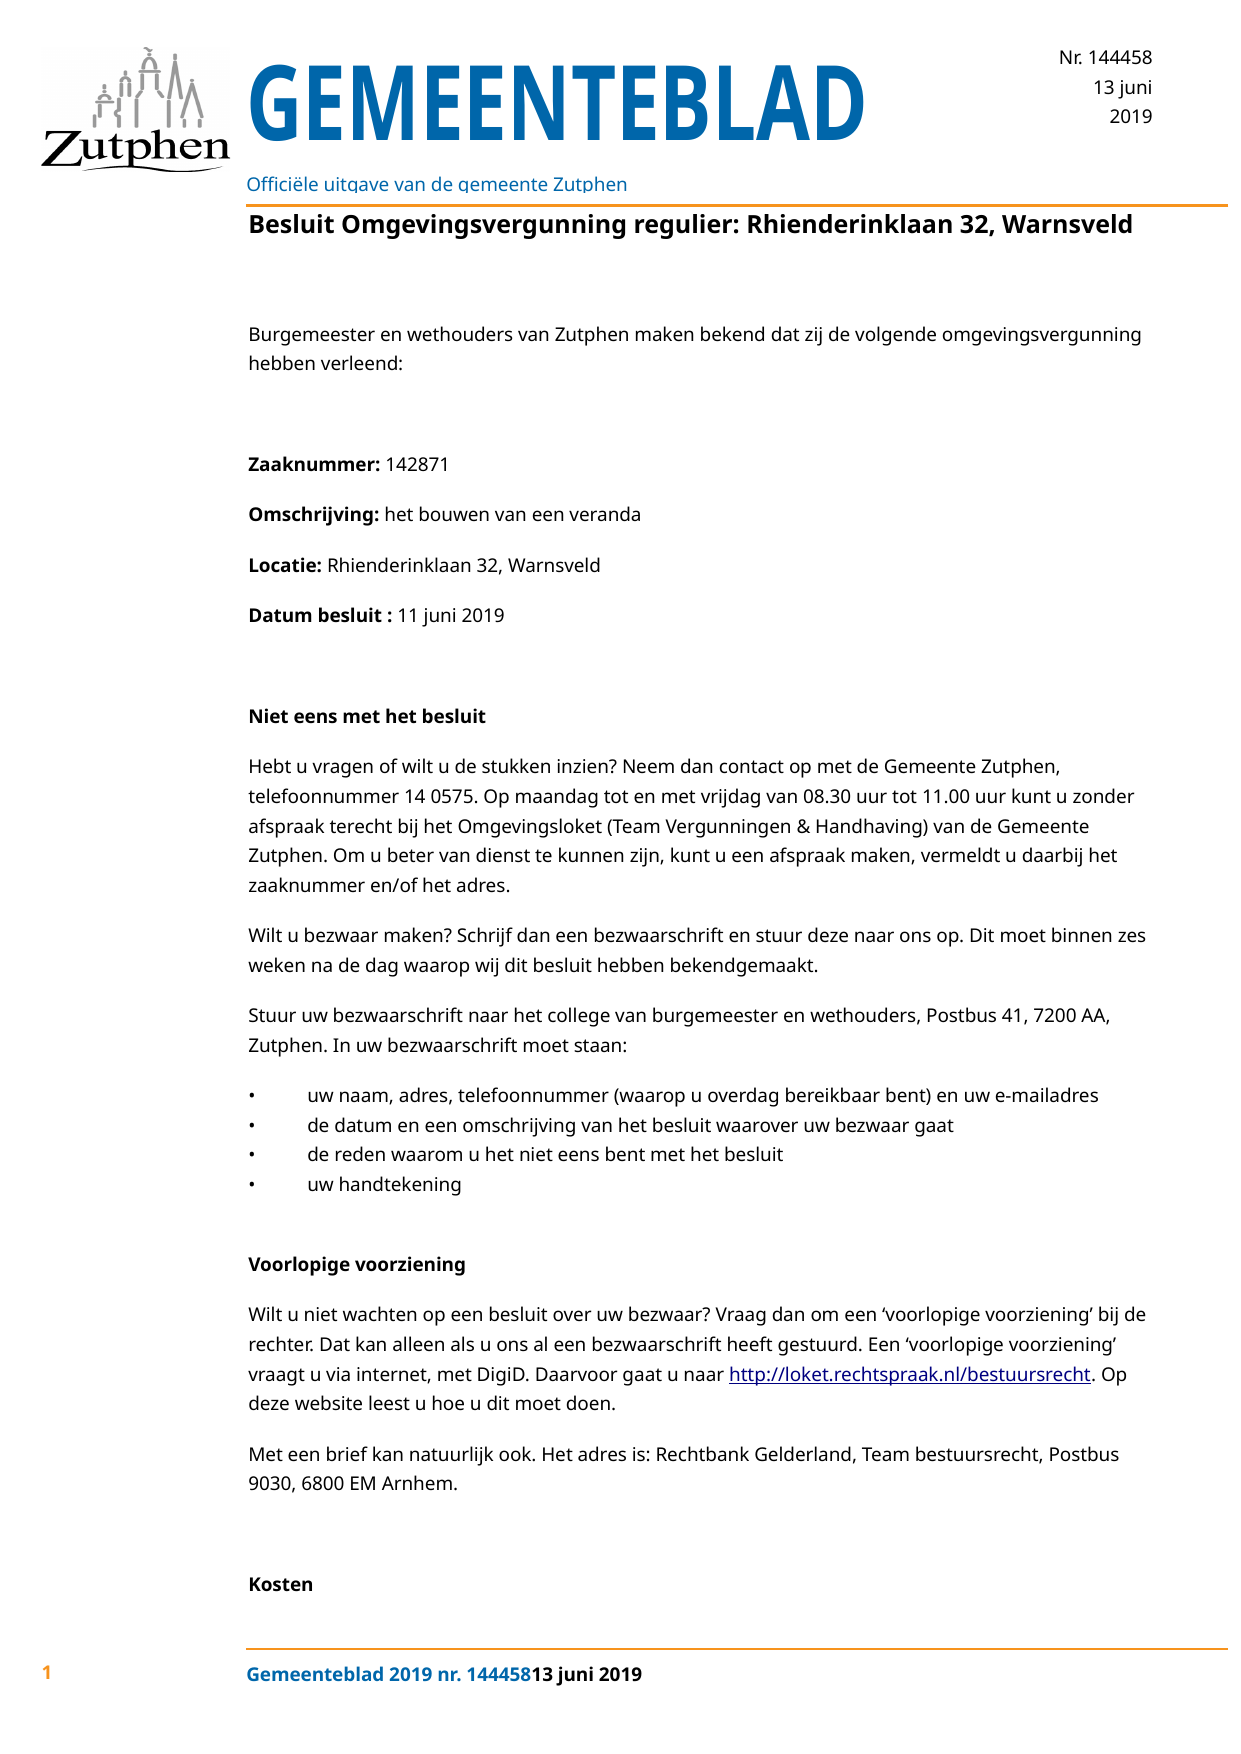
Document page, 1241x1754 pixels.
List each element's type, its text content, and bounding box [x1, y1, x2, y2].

text Wilt u bezwaar maken? Schrijf dan een bezwaarschrift en stuur deze naar ons op. Dit moet binnen zes weken na de dag waarop wij dit besluit hebben bekendgemaakt. [248, 922, 1152, 978]
list de reden waarom u het niet eens bent met het besluit [248, 1142, 1152, 1167]
list uw handtekening [248, 1171, 1152, 1197]
text Hebt u vragen of wilt u de stukken inzien? Neem dan contact op met de Gemeente Zutphen, telefoonnummer 14 0575. Op maandag tot en met vrijdag van 08.30 uur tot 11.00 uur kunt u zonder afspraak terecht bij het Omgevingsloket (Team Vergunningen & Handhaving) van de Gemeente Zutphen. Om u beter van dienst te kunnen zijn, kunt u een afspraak maken, vermeldt u daarbij het zaaknummer en/of het adres. [248, 754, 1152, 898]
picture [41, 47, 231, 172]
text Stuur uw bezwaarschrift naar het college van burgemeester en wethouders, Postbus 41, 7200 AA, Zutphen. In uw bezwaarschrift moet staan: [248, 1002, 1152, 1058]
text Besluit Omgevingsvergunning regulier: Rhienderinklaan 32, Warnsveld [248, 207, 1152, 241]
text Wilt u niet wachten op een besluit over uw bezwaar? Vraag dan om een ‘voorlopige voorziening’ bij de rechter. Dat kan alleen als u ons al een bezwaarschrift heeft gestuurd. Een ‘voorlopige voorziening’ vraagt u via internet, met DigiD. Daarvoor gaat u naar http://loket.rechtspraak.nl/bestuursrecht. Op deze website leest u hoe u dit moet doen. [248, 1302, 1152, 1416]
text Met een brief kan natuurlijk ook. Het adres is: Rechtbank Gelderland, Team bestuursrecht, Postbus 9030, 6800 EM Arnhem. [248, 1441, 1152, 1496]
text Niet eens met het besluit [248, 703, 1152, 729]
text Locatie: Rhienderinklaan 32, Warnsveld [248, 552, 1152, 578]
text Voorlopige voorziening [248, 1251, 1152, 1277]
text Burgemeester en wethouders van Zutphen maken bekend dat zij de volgende omgevingsvergunning hebben verleend: [248, 321, 1152, 376]
text Omschrijving: het bouwen van een veranda [248, 502, 1152, 527]
text Zaaknummer: 142871 [248, 451, 1152, 477]
list uw naam, adres, telefoonnummer (waarop u overdag bereikbaar bent) en uw e-mailadres [248, 1082, 1152, 1108]
text Kosten [248, 1571, 1152, 1597]
list de datum en een omschrijving van het besluit waarover uw bezwaar gaat [248, 1112, 1152, 1138]
text Datum besluit : 11 juni 2019 [248, 602, 1152, 628]
